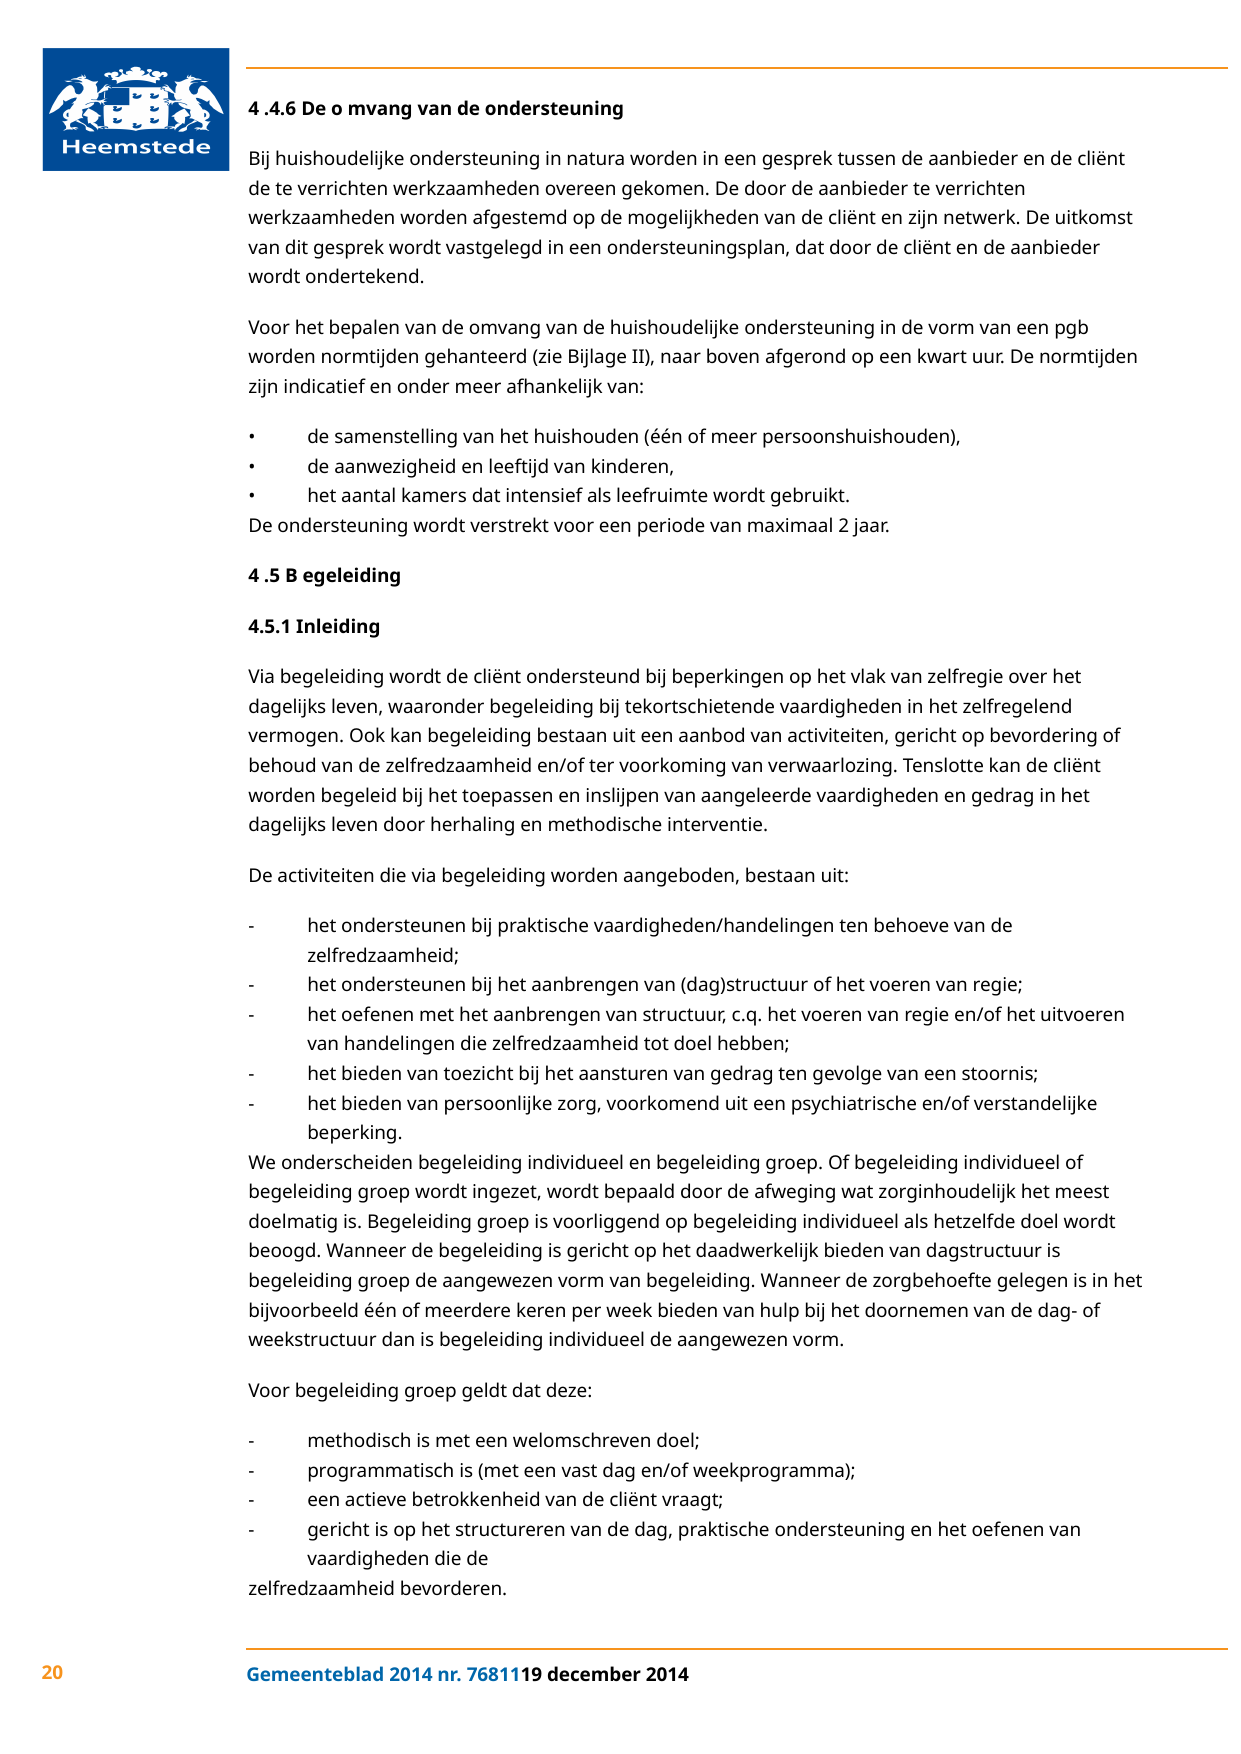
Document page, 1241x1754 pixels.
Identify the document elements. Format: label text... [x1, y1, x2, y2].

list het bieden van toezicht bij het aansturen van gedrag ten gevolge van een stoornis; [248, 1060, 1152, 1086]
text We onderscheiden begeleiding individueel en begeleiding groep. Of begeleiding individueel of begeleiding groep wordt ingezet, wordt bepaald door de afweging wat zorginhoudelijk het meest doelmatig is. Begeleiding groep is voorliggend op begeleiding individueel als hetzelfde doel wordt beoogd. Wanneer de begeleiding is gericht op het daadwerkelijk bieden van dagstructuur is begeleiding groep de aangewezen vorm van begeleiding. Wanneer de zorgbehoefte gelegen is in het bijvoorbeeld één of meerdere keren per week bieden van hulp bij het doornemen van de dag- of weekstructuur dan is begeleiding individueel de aangewezen vorm. [248, 1149, 1152, 1352]
list programmatisch is (met een vast dag en/of weekprogramma); [248, 1457, 1152, 1483]
text zelfredzaamheid bevorderen. [248, 1575, 1152, 1601]
text De ondersteuning wordt verstrekt voor een periode van maximaal 2 jaar. [248, 512, 1152, 538]
list het ondersteunen bij praktische vaardigheden/handelingen ten behoeve van de zelfredzaamheid; [248, 912, 1152, 968]
list een actieve betrokkenheid van de cliënt vraagt; [248, 1486, 1152, 1512]
list de samenstelling van het huishouden (één of meer persoonshuishouden), [248, 423, 1152, 449]
list het oefenen met het aanbrengen van structuur, c.q. het voeren van regie en/of het uitvoeren van handelingen die zelfredzaamheid tot doel hebben; [248, 1001, 1152, 1056]
list het bieden van persoonlijke zorg, voorkomend uit een psychiatrische en/of verstandelijke beperking. [248, 1090, 1152, 1145]
text Bij huishoudelijke ondersteuning in natura worden in een gesprek tussen de aanbieder en de cliënt de te verrichten werkzaamheden overeen gekomen. De door de aanbieder te verrichten werkzaamheden worden afgestemd op de mogelijkheden van de cliënt en zijn netwerk. De uitkomst van dit gesprek wordt vastgelegd in een ondersteuningsplan, dat door de cliënt en de aanbieder wordt ondertekend. [248, 145, 1152, 289]
list het ondersteunen bij het aanbrengen van (dag)structuur of het voeren van regie; [248, 971, 1152, 997]
text 4 .4.6 De o mvang van de ondersteuning [248, 95, 1152, 121]
list gericht is op het structureren van de dag, praktische ondersteuning en het oefenen van vaardigheden die de [248, 1516, 1152, 1571]
picture [41, 47, 231, 172]
text Voor begeleiding groep geldt dat deze: [248, 1377, 1152, 1403]
text 4.5.1 Inleiding [248, 613, 1152, 639]
text De activiteiten die via begeleiding worden aangeboden, bestaan uit: [248, 862, 1152, 888]
text Voor het bepalen van de omvang van de huishoudelijke ondersteuning in de vorm van een pgb worden normtijden gehanteerd (zie Bijlage II), naar boven afgerond op een kwart uur. De normtijden zijn indicatief en onder meer afhankelijk van: [248, 314, 1152, 399]
list methodisch is met een welomschreven doel; [248, 1427, 1152, 1453]
list het aantal kamers dat intensief als leefruimte wordt gebruikt. [248, 483, 1152, 508]
text Via begeleiding wordt de cliënt ondersteund bij beperkingen op het vlak van zelfregie over het dagelijks leven, waaronder begeleiding bij tekortschietende vaardigheden in het zelfregelend vermogen. Ook kan begeleiding bestaan uit een aanbod van activiteiten, gericht op bevordering of behoud van de zelfredzaamheid en/of ter voorkoming van verwaarlozing. Tenslotte kan de cliënt worden begeleid bij het toepassen en inslijpen van aangeleerde vaardigheden en gedrag in het dagelijks leven door herhaling en methodische interventie. [248, 663, 1152, 837]
text 4 .5 B egeleiding [248, 563, 1152, 588]
list de aanwezigheid en leeftijd van kinderen, [248, 453, 1152, 479]
